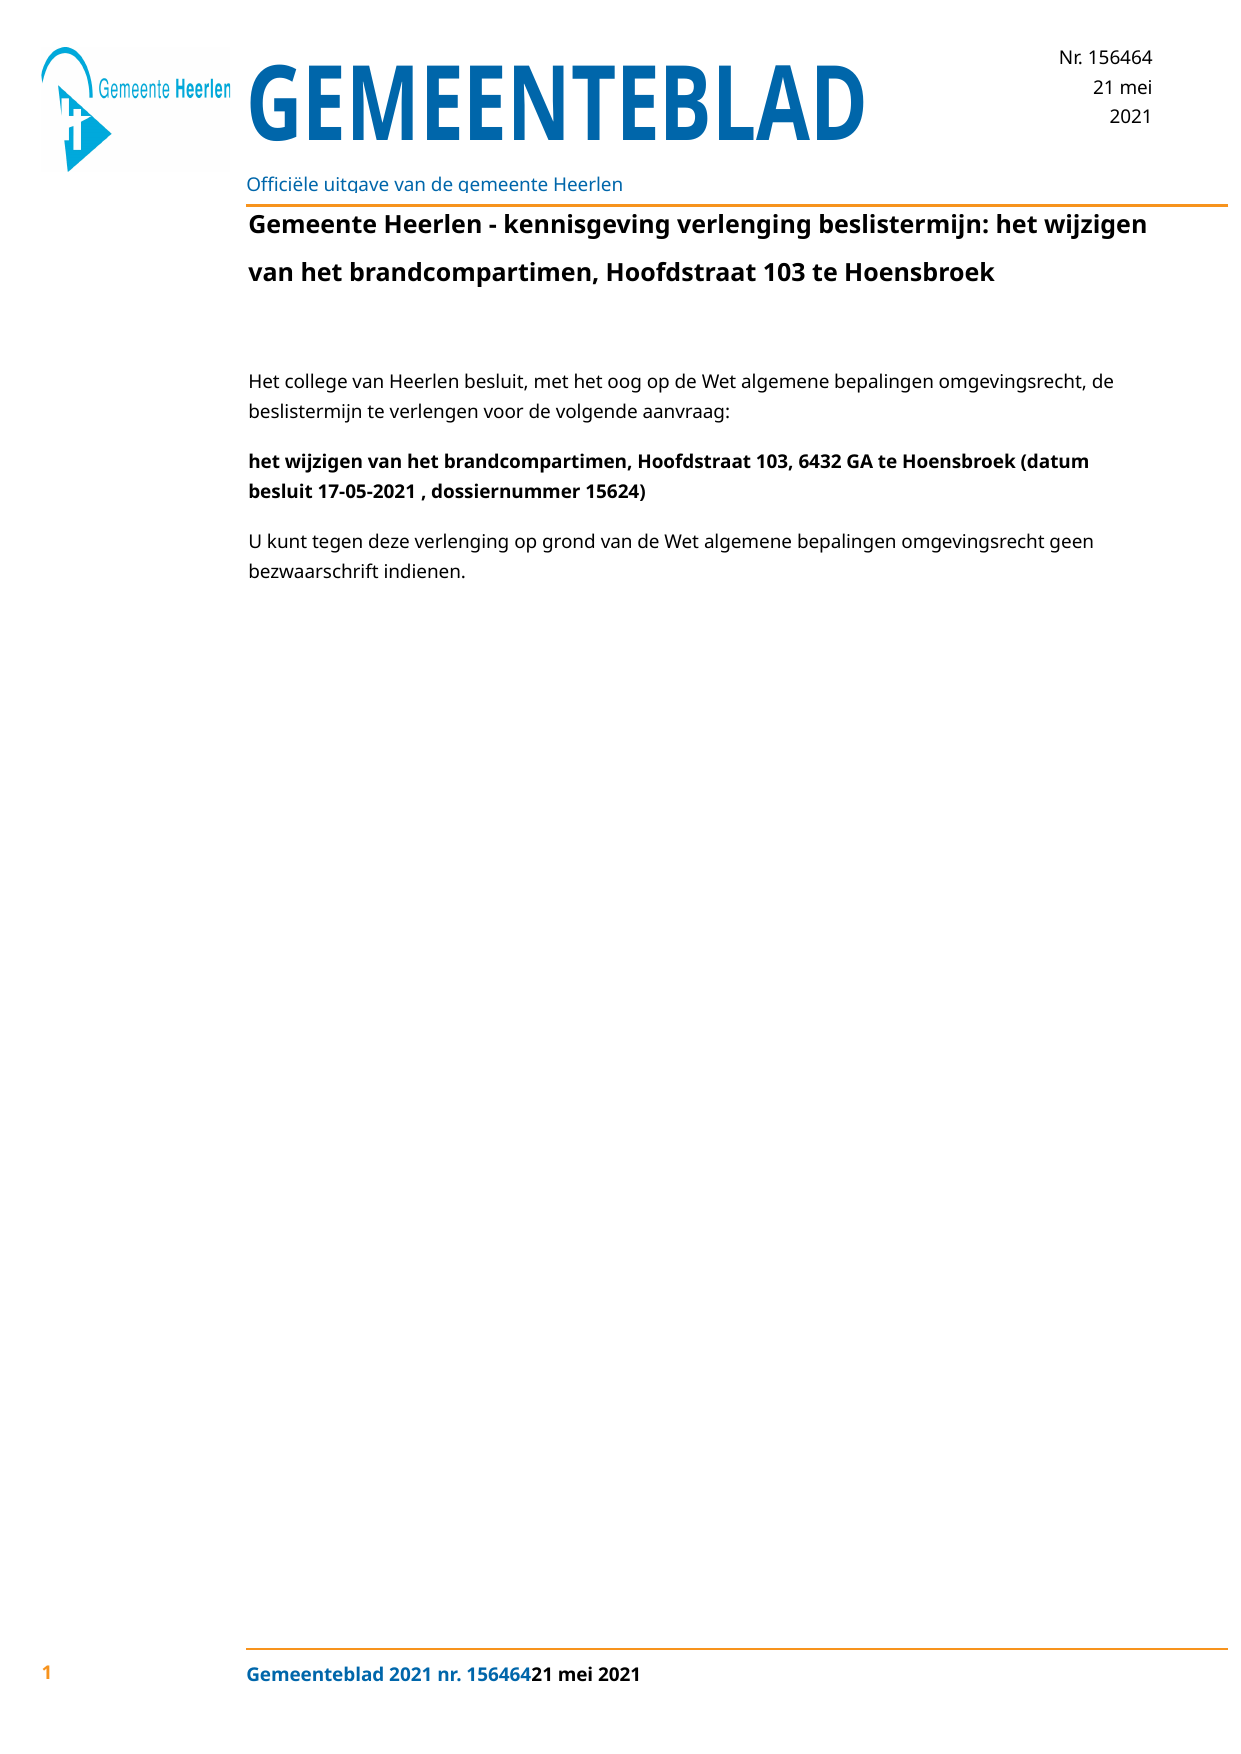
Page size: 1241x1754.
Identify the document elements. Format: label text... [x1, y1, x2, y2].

text U kunt tegen deze verlenging op grond van de Wet algemene bepalingen omgevingsrecht geen bezwaarschrift indienen. [248, 528, 1152, 584]
text Gemeente Heerlen - kennisgeving verlenging beslistermijn: het wijzigen van het brandcompartimen, Hoofdstraat 103 te Hoensbroek [248, 207, 1152, 288]
text het wijzigen van het brandcompartimen, Hoofdstraat 103, 6432 GA te Hoensbroek (datum besluit 17-05-2021 , dossiernummer 15624) [248, 448, 1152, 504]
picture [41, 47, 231, 172]
text Het college van Heerlen besluit, met het oog op de Wet algemene bepalingen omgevingsrecht, de beslistermijn te verlengen voor de volgende aanvraag: [248, 368, 1152, 424]
picture [41, 47, 59, 70]
